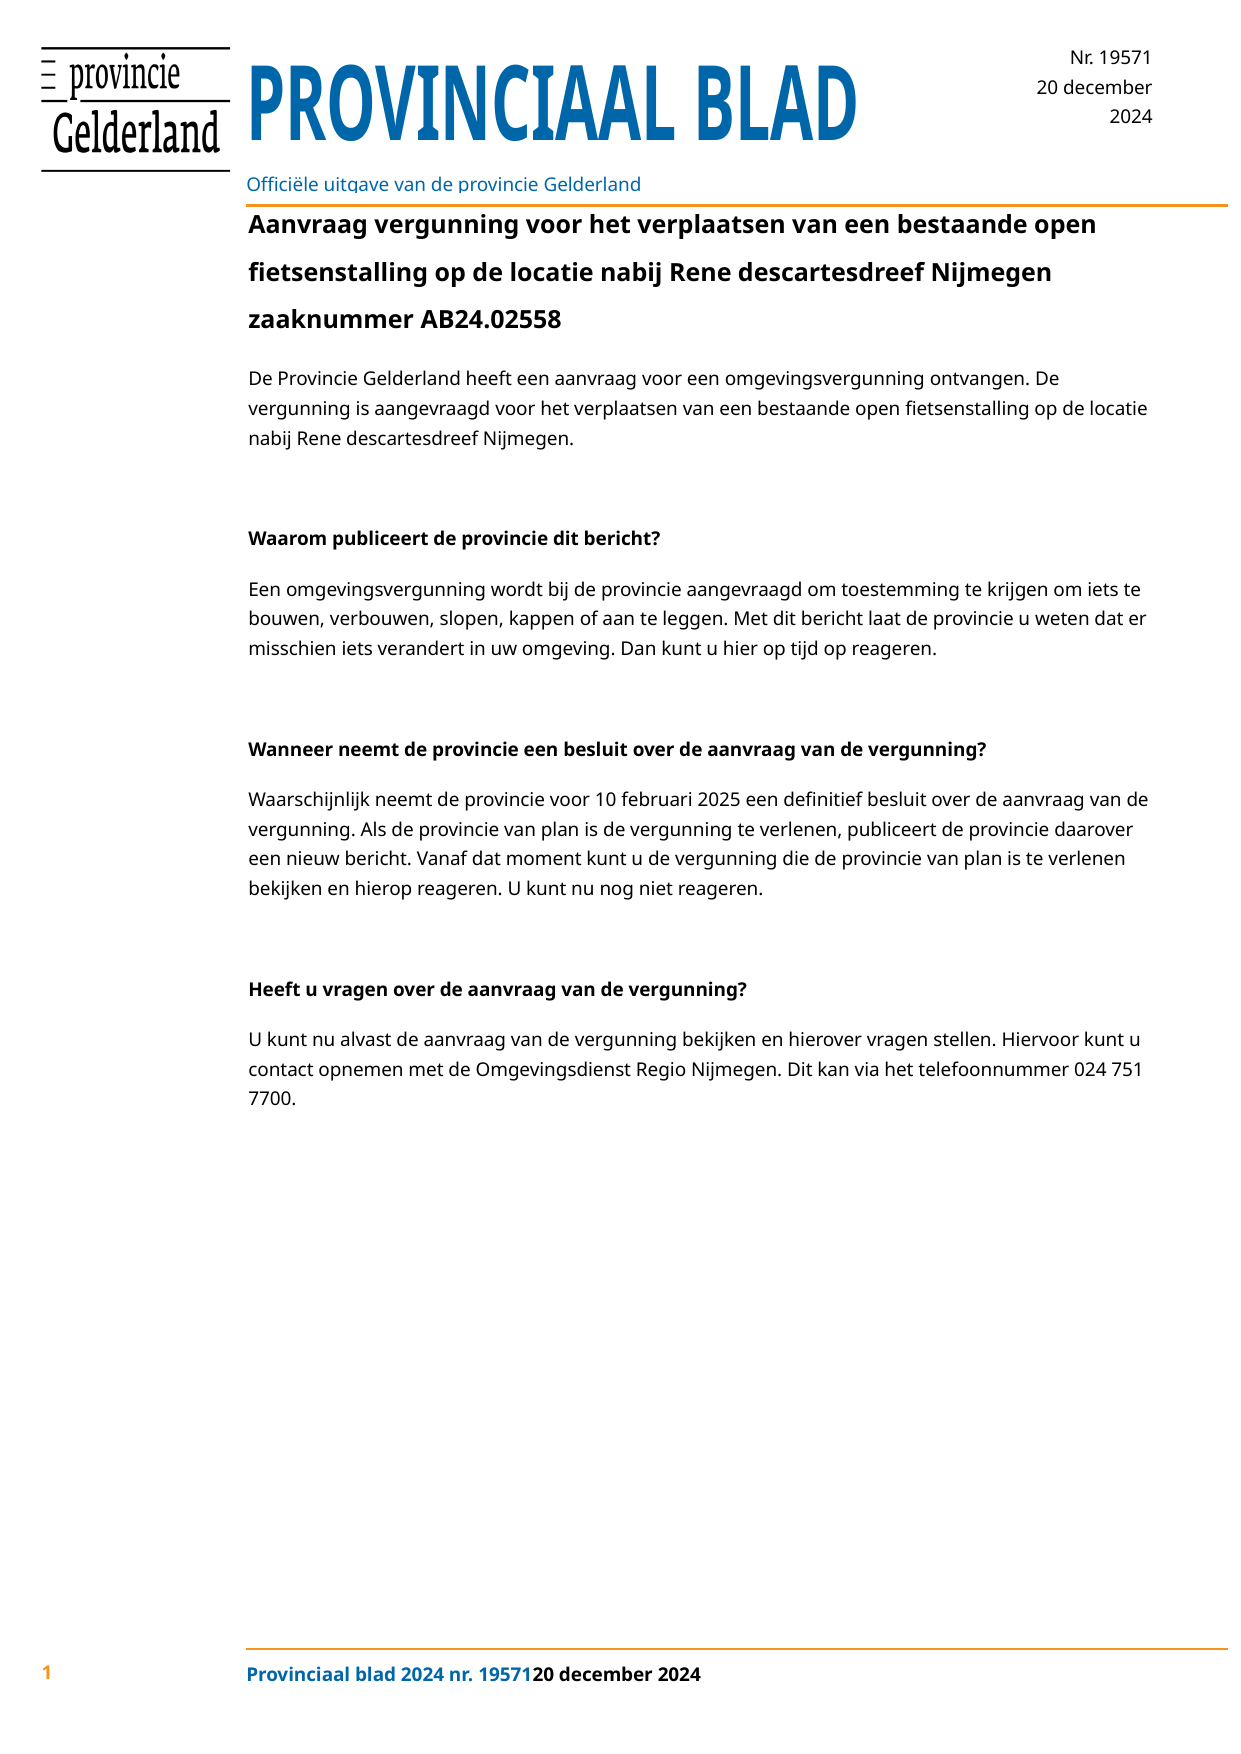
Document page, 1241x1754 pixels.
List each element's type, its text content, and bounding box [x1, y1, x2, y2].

text Heeft u vragen over de aanvraag van de vergunning? [248, 976, 1152, 1002]
text De Provincie Gelderland heeft een aanvraag voor een omgevingsvergunning ontvangen. De vergunning is aangevraagd voor het verplaatsen van een bestaande open fietsenstalling op de locatie nabij Rene descartesdreef Nijmegen. [248, 366, 1152, 450]
text Wanneer neemt de provincie een besluit over de aanvraag van de vergunning? [248, 736, 1152, 762]
text Aanvraag vergunning voor het verplaatsen van een bestaande open fietsenstalling op de locatie nabij Rene descartesdreef Nijmegen zaaknummer AB24.02558 [248, 207, 1152, 336]
text U kunt nu alvast de aanvraag van de vergunning bekijken en hierover vragen stellen. Hiervoor kunt u contact opnemen met de Omgevingsdienst Regio Nijmegen. Dit kan via het telefoonnummer 024 751 7700. [248, 1026, 1152, 1111]
text Waarom publiceert de provincie dit bericht? [248, 526, 1152, 551]
picture [41, 47, 231, 172]
text Een omgevingsvergunning wordt bij de provincie aangevraagd om toestemming te krijgen om iets te bouwen, verbouwen, slopen, kappen of aan te leggen. Met dit bericht laat de provincie u weten dat er misschien iets verandert in uw omgeving. Dan kunt u hier op tijd op reageren. [248, 576, 1152, 661]
text Waarschijnlijk neemt de provincie voor 10 februari 2025 een definitief besluit over de aanvraag van de vergunning. Als de provincie van plan is de vergunning te verlenen, publiceert de provincie daarover een nieuw bericht. Vanaf dat moment kunt u de vergunning die de provincie van plan is te verlenen bekijken en hierop reageren. U kunt nu nog niet reageren. [248, 786, 1152, 901]
